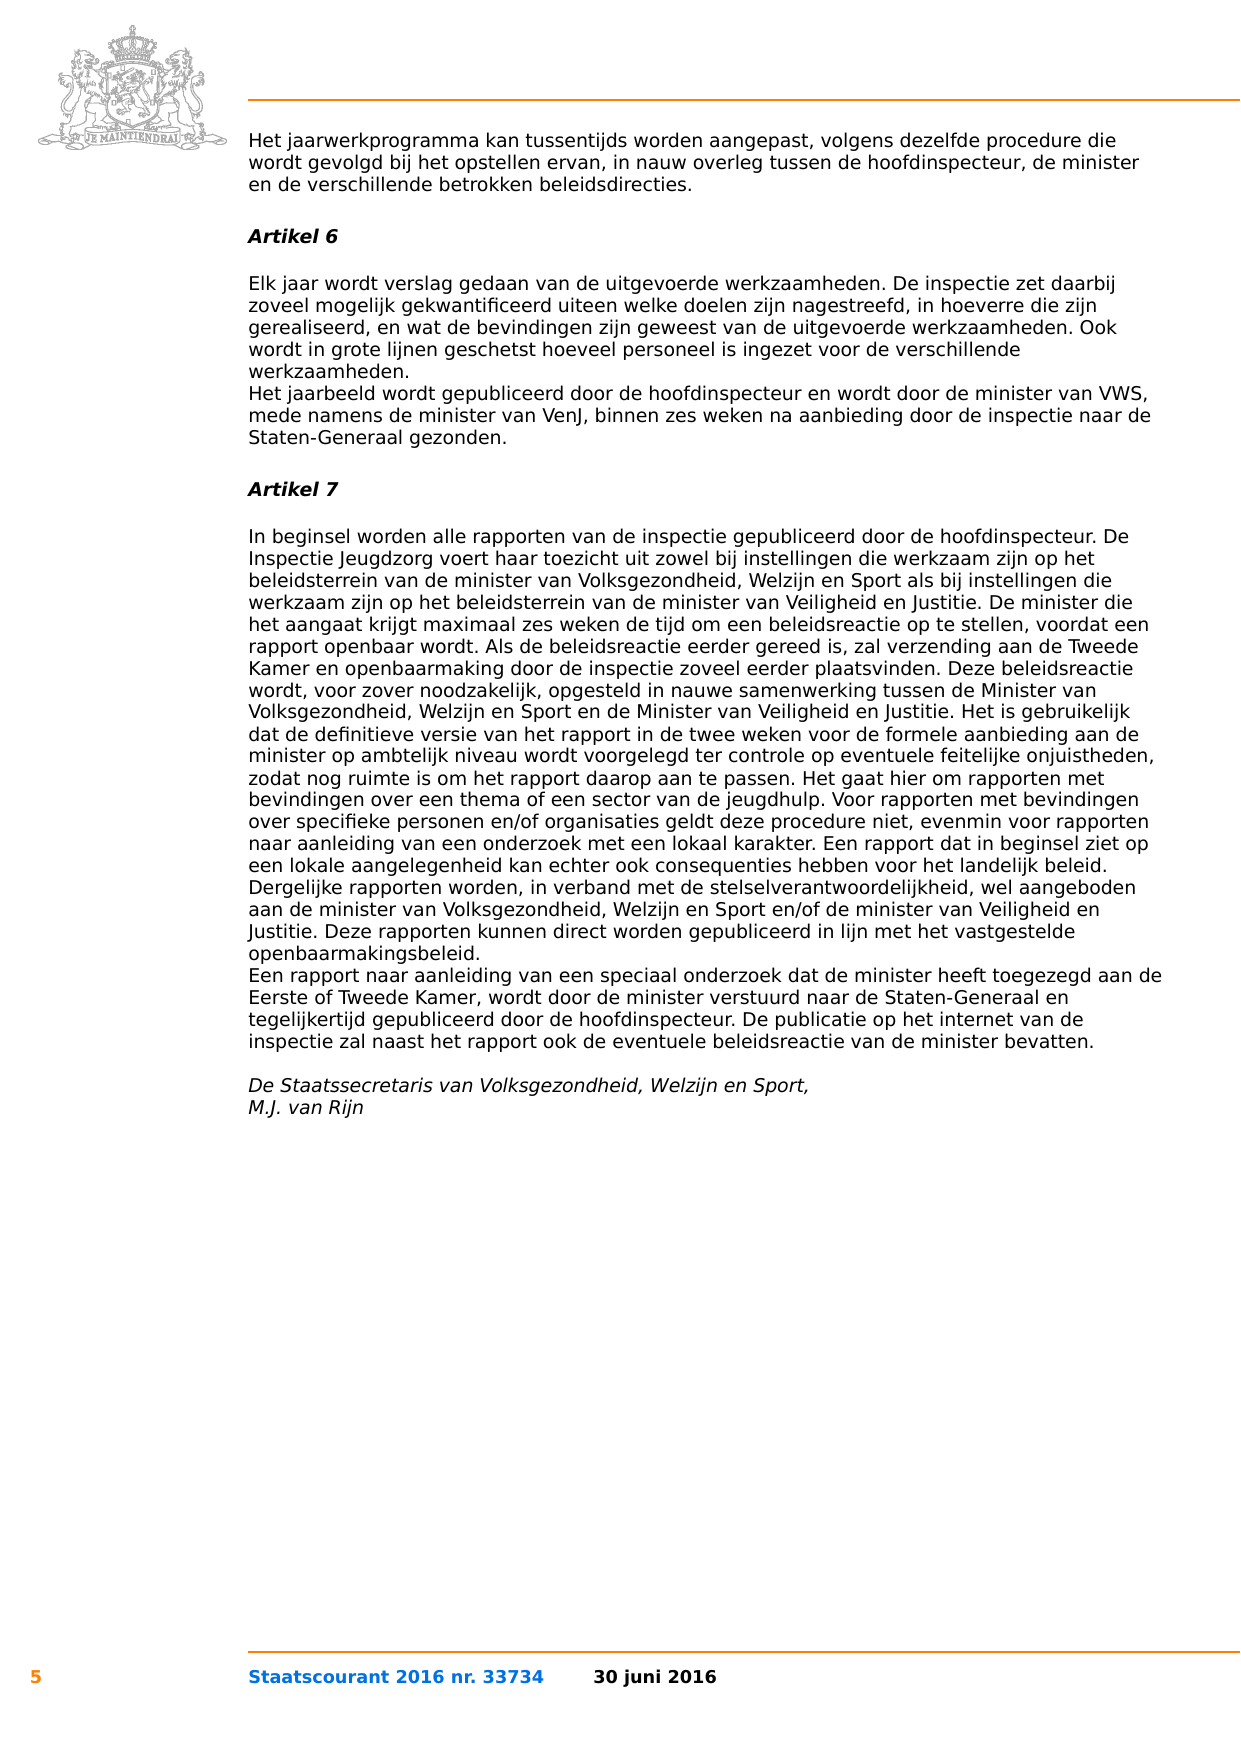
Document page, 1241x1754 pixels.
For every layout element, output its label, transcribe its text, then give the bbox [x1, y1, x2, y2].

text In beginsel worden alle rapporten van de inspectie gepubliceerd door de hoofdinspecteur. De Inspectie Jeugdzorg voert haar toezicht uit zowel bij instellingen die werkzaam zijn op het beleidsterrein van de minister van Volksgezondheid, Welzijn en Sport als bij instellingen die werkzaam zijn op het beleidsterrein van de minister van Veiligheid en Justitie. De minister die het aangaat krijgt maximaal zes weken de tijd om een beleidsreactie op te stellen, voordat een rapport openbaar wordt. Als de beleidsreactie eerder gereed is, zal verzending aan de Tweede Kamer en openbaarmaking door de inspectie zoveel eerder plaatsvinden. Deze beleidsreactie wordt, voor zover noodzakelijk, opgesteld in nauwe samenwerking tussen de Minister van Volksgezondheid, Welzijn en Sport en de Minister van Veiligheid en Justitie. Het is gebruikelijk dat de definitieve versie van het rapport in de twee weken voor de formele aanbieding aan de minister op ambtelijk niveau wordt voorgelegd ter controle op eventuele feitelijke onjuistheden, zodat nog ruimte is om het rapport daarop aan te passen. Het gaat hier om rapporten met bevindingen over een thema of een sector van de jeugdhulp. Voor rapporten met bevindingen over specifieke personen en/of organisaties geldt deze procedure niet, evenmin voor rapporten naar aanleiding van een onderzoek met een lokaal karakter. Een rapport dat in beginsel ziet op een lokale aangelegenheid kan echter ook consequenties hebben voor het landelijk beleid. Dergelijke rapporten worden, in verband met de stelselverantwoordelijkheid, wel aangeboden aan de minister van Volksgezondheid, Welzijn en Sport en/of de minister van Veiligheid en Justitie. Deze rapporten kunnen direct worden gepubliceerd in lijn met het vastgestelde openbaarmakingsbeleid. [248, 526, 1163, 965]
picture [38, 25, 227, 150]
text Elk jaar wordt verslag gedaan van de uitgevoerde werkzaamheden. De inspectie zet daarbij zoveel mogelijk gekwantificeerd uiteen welke doelen zijn nagestreefd, in hoeverre die zijn gerealiseerd, en wat de bevindingen zijn geweest van de uitgevoerde werkzaamheden. Ook wordt in grote lijnen geschetst hoeveel personeel is ingezet voor de verschillende werkzaamheden. [248, 273, 1163, 383]
text Een rapport naar aanleiding van een speciaal onderzoek dat de minister heeft toegezegd aan de Eerste of Tweede Kamer, wordt door de minister verstuurd naar de Staten-Generaal en tegelijkertijd gepubliceerd door de hoofdinspecteur. De publicatie op het internet van de inspectie zal naast het rapport ook de eventuele beleidsreactie van de minister bevatten. [248, 965, 1163, 1053]
subtitle Artikel 6 [248, 226, 1163, 248]
text Het jaarbeeld wordt gepubliceerd door de hoofdinspecteur en wordt door de minister van VWS, mede namens de minister van VenJ, binnen zes weken na aanbieding door de inspectie naar de Staten-Generaal gezonden. [248, 383, 1163, 449]
subtitle Artikel 7 [248, 479, 1163, 501]
text Het jaarwerkprogramma kan tussentijds worden aangepast, volgens dezelfde procedure die wordt gevolgd bij het opstellen ervan, in nauw overleg tussen de hoofdinspecteur, de minister en de verschillende betrokken beleidsdirecties. [248, 130, 1163, 196]
text De Staatssecretaris van Volksgezondheid, Welzijn en Sport, M.J. van Rijn [248, 1075, 1163, 1119]
